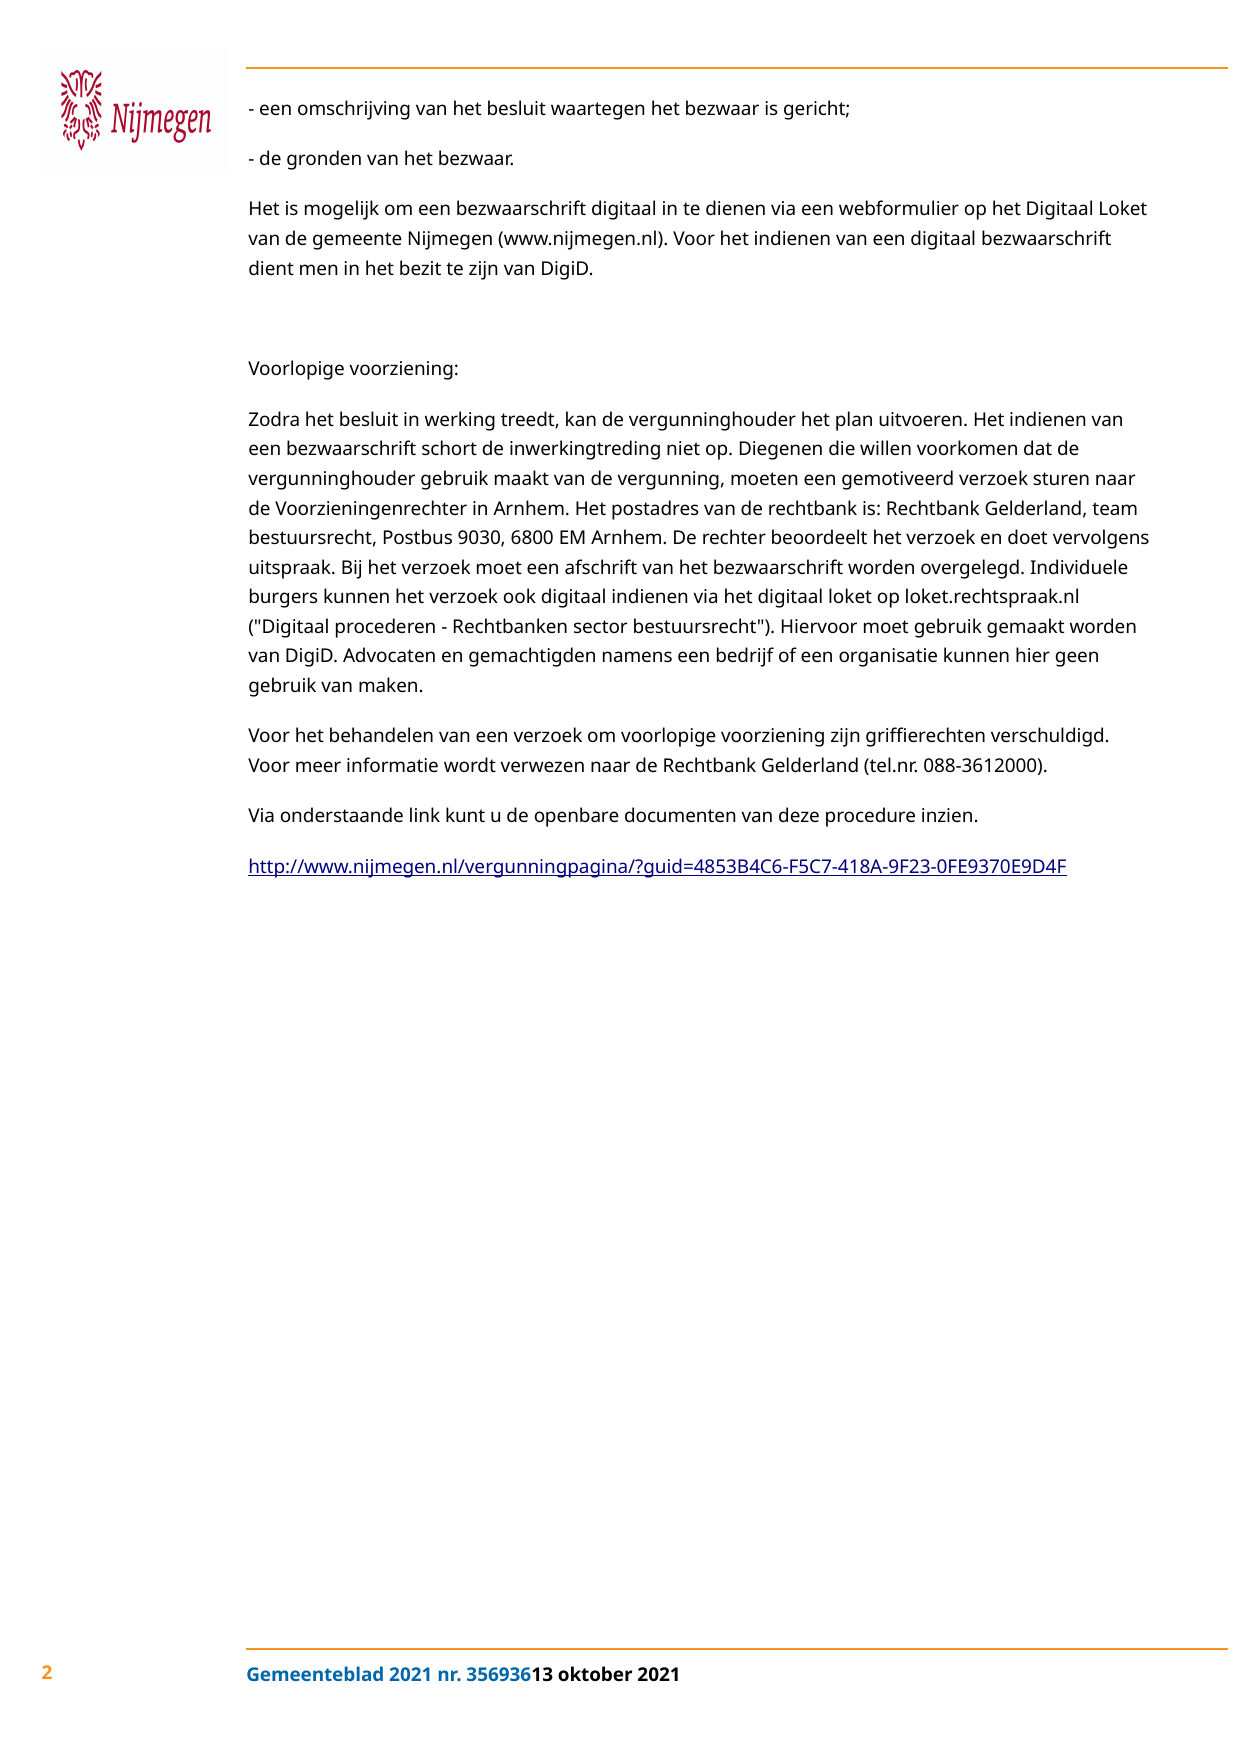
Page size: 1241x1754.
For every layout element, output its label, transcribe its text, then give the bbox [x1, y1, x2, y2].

text Voor het behandelen van een verzoek om voorlopige voorziening zijn griffierechten verschuldigd. Voor meer informatie wordt verwezen naar de Rechtbank Gelderland (tel.nr. 088-3612000). [248, 723, 1152, 778]
text Voorlopige voorziening: [248, 356, 1152, 381]
text http://www.nijmegen.nl/vergunningpagina/?guid=4853B4C6-F5C7-418A-9F23-0FE9370E9D4F [248, 853, 1152, 879]
text Het is mogelijk om een bezwaarschrift digitaal in te dienen via een webformulier op het Digitaal Loket van de gemeente Nijmegen (www.nijmegen.nl). Voor het indienen van een digitaal bezwaarschrift dient men in het bezit te zijn van DigiD. [248, 196, 1152, 281]
text - de gronden van het bezwaar. [248, 145, 1152, 171]
text - een omschrijving van het besluit waartegen het bezwaar is gericht; [248, 95, 1152, 121]
text Zodra het besluit in werking treedt, kan de vergunninghouder het plan uitvoeren. Het indienen van een bezwaarschrift schort de inwerkingtreding niet op. Diegenen die willen voorkomen dat de vergunninghouder gebruik maakt van de vergunning, moeten een gemotiveerd verzoek sturen naar de Voorzieningenrechter in Arnhem. Het postadres van de rechtbank is: Rechtbank Gelderland, team bestuursrecht, Postbus 9030, 6800 EM Arnhem. De rechter beoordeelt het verzoek en doet vervolgens uitspraak. Bij het verzoek moet een afschrift van het bezwaarschrift worden overgelegd. Individuele burgers kunnen het verzoek ook digitaal indienen via het digitaal loket op loket.rechtspraak.nl ("Digitaal procederen - Rechtbanken sector bestuursrecht"). Hiervoor moet gebruik gemaakt worden van DigiD. Advocaten en gemachtigden namens een bedrijf of een organisatie kunnen hier geen gebruik van maken. [248, 406, 1152, 698]
picture [41, 47, 231, 172]
text Via onderstaande link kunt u de openbare documenten van deze procedure inzien. [248, 803, 1152, 828]
